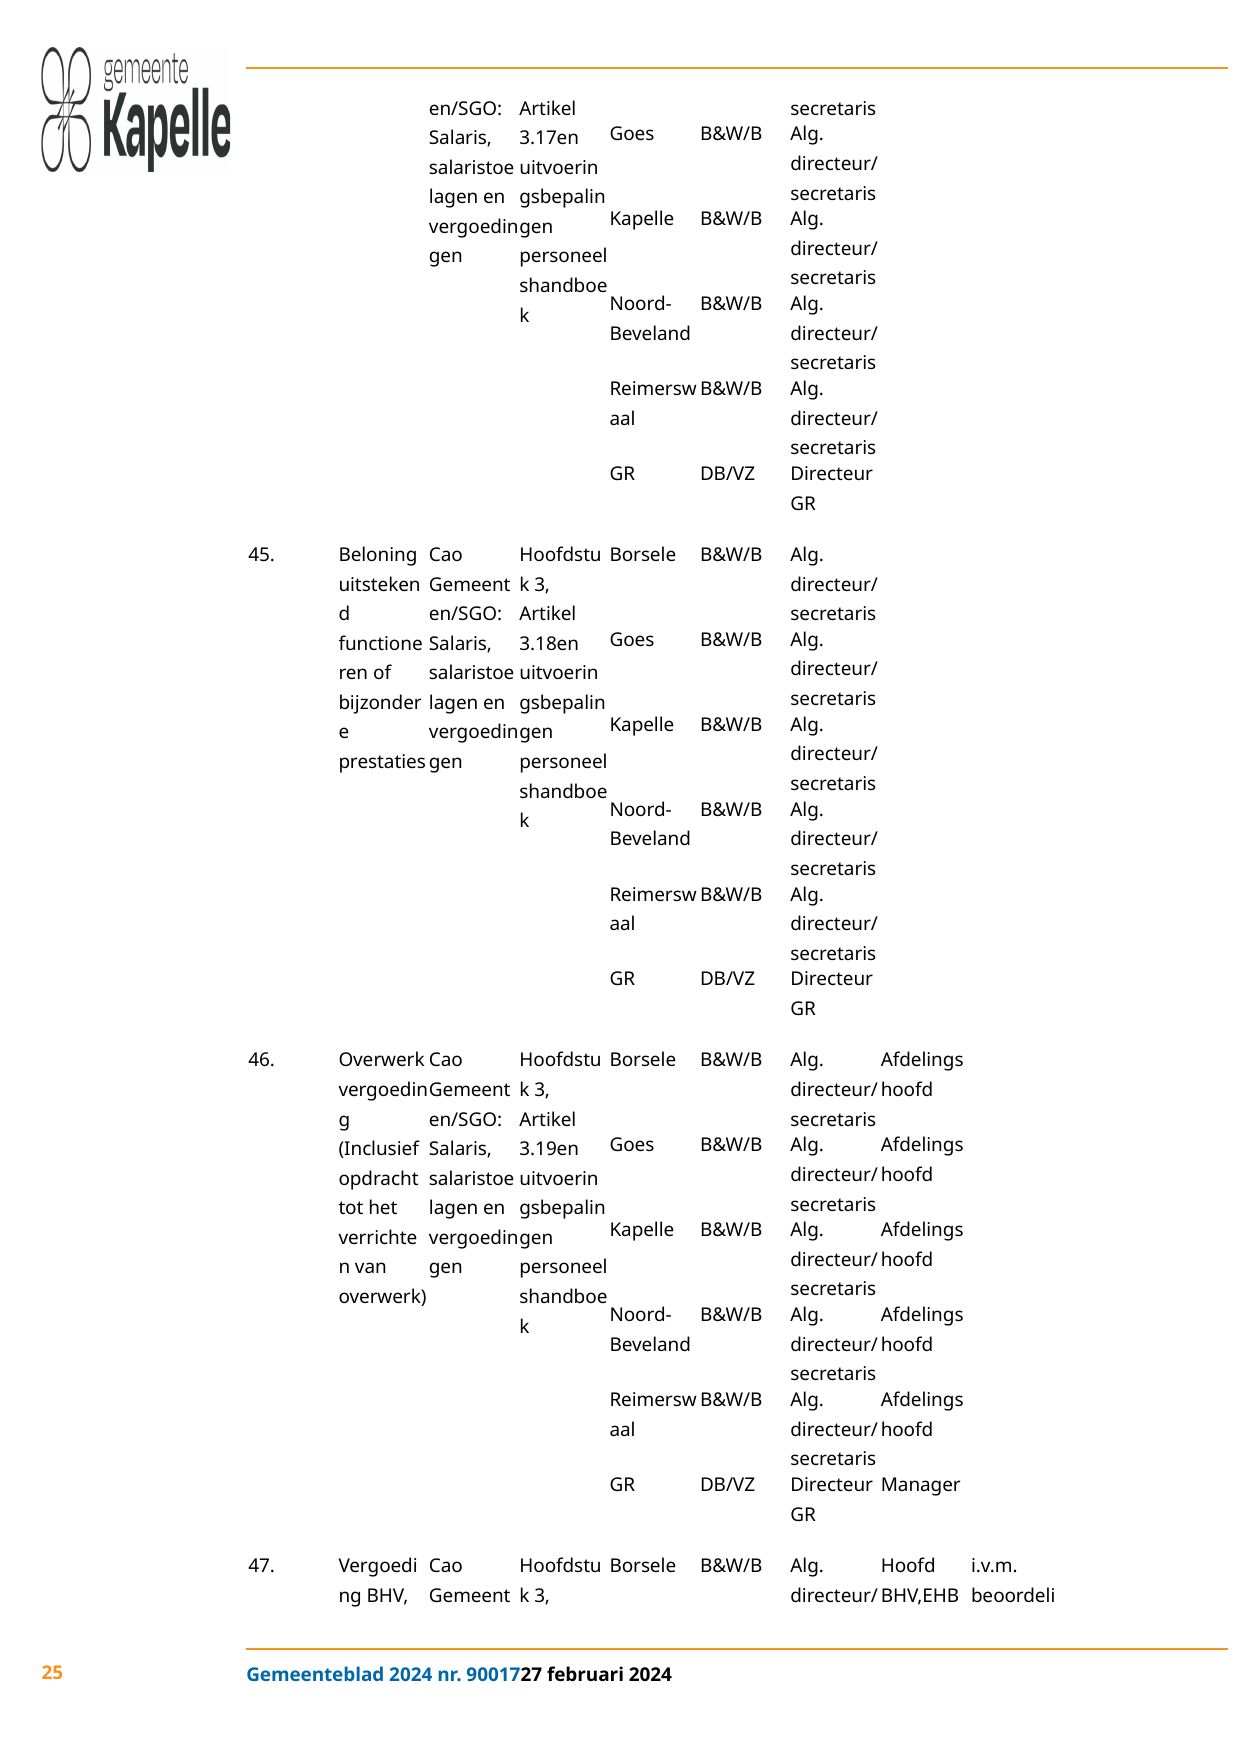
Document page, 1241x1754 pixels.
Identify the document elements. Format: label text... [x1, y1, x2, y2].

table_cell [700, 1526, 790, 1552]
table_cell Artikel 3.17en uitvoeringsbepalingen personeelshandboek [519, 95, 609, 515]
table_cell [338, 1021, 429, 1047]
picture [41, 47, 231, 172]
table_cell Afdelingshoofd [881, 1216, 971, 1301]
table_cell [881, 515, 971, 541]
table_cell en/SGO: Salaris, salaristoelagen en vergoedingen [429, 95, 519, 515]
table_cell Directeur GR [790, 966, 881, 1021]
table_cell B&W/B [700, 1047, 790, 1132]
table_cell i.v.m. beoordeli [971, 1552, 1061, 1607]
table_cell B&W/B [700, 881, 790, 966]
table_cell B&W/B [700, 290, 790, 375]
table_cell Alg. directeur/secretaris [790, 881, 881, 966]
table_cell Alg. directeur/secretaris [790, 541, 881, 626]
table_cell Alg. directeur/secretaris [790, 1386, 881, 1471]
table_cell [971, 95, 1061, 515]
table_cell Cao Gemeenten/SGO: Salaris, salaristoelagen en vergoedingen [429, 1047, 519, 1526]
table_cell [881, 541, 971, 1021]
table_cell DB/VZ [700, 460, 790, 515]
table_cell DB/VZ [700, 966, 790, 1021]
table_cell Cao Gemeent [429, 1552, 519, 1607]
table_cell Hoofd BHV,EHB [881, 1552, 971, 1607]
table_cell [609, 515, 700, 541]
table_cell [338, 515, 429, 541]
table_cell Kapelle [609, 1216, 700, 1301]
table_cell Afdelingshoofd [881, 1047, 971, 1132]
table_cell [429, 1021, 519, 1047]
table_cell Reimerswaal [609, 881, 700, 966]
table_cell [429, 1526, 519, 1552]
table_cell Alg. directeur/secretaris [790, 205, 881, 290]
table_cell [519, 1526, 609, 1552]
table_cell Alg. directeur/secretaris [790, 121, 881, 205]
table_cell [609, 1526, 700, 1552]
table_cell Alg. directeur/secretaris [790, 711, 881, 796]
table_cell 46. [248, 1047, 338, 1526]
table_cell [609, 95, 700, 121]
table_cell [971, 1526, 1061, 1552]
table_cell [700, 515, 790, 541]
table_cell Borsele [609, 1047, 700, 1132]
table_cell [700, 1021, 790, 1047]
table_cell Cao Gemeenten/SGO: Salaris, salaristoelagen en vergoedingen [429, 541, 519, 1021]
table_cell Manager [881, 1471, 971, 1526]
table_cell Noord-Beveland [609, 796, 700, 881]
table_cell secretaris [790, 95, 881, 121]
table_cell [700, 95, 790, 121]
table_cell B&W/B [700, 1552, 790, 1607]
table_cell [881, 1526, 971, 1552]
table_cell Noord-Beveland [609, 1301, 700, 1386]
table_cell [790, 515, 881, 541]
table_cell Afdelingshoofd [881, 1132, 971, 1216]
table_cell [429, 515, 519, 541]
table_cell Alg. directeur/secretaris [790, 1047, 881, 1132]
table_cell GR [609, 966, 700, 1021]
table_cell Beloning uitstekend functioneren of bijzondere prestaties [338, 541, 429, 1021]
table_cell [971, 1021, 1061, 1047]
table_cell [971, 1047, 1061, 1526]
table_cell Noord-Beveland [609, 290, 700, 375]
table_cell Alg. directeur/ [790, 1552, 881, 1607]
table_cell GR [609, 460, 700, 515]
table_cell DB/VZ [700, 1471, 790, 1526]
table_cell Alg. directeur/secretaris [790, 626, 881, 711]
table_cell Reimerswaal [609, 1386, 700, 1471]
table_cell [971, 515, 1061, 541]
table_cell [248, 515, 338, 541]
table_cell [881, 1021, 971, 1047]
table_cell Borsele [609, 541, 700, 626]
table_cell GR [609, 1471, 700, 1526]
table_cell Alg. directeur/secretaris [790, 796, 881, 881]
table_cell B&W/B [700, 541, 790, 626]
table_cell Alg. directeur/secretaris [790, 1132, 881, 1216]
table_cell B&W/B [700, 1386, 790, 1471]
table_cell 47. [248, 1552, 338, 1607]
table_cell Directeur GR [790, 460, 881, 515]
table_cell B&W/B [700, 1216, 790, 1301]
table_cell B&W/B [700, 205, 790, 290]
table_cell [248, 1021, 338, 1047]
table_cell Goes [609, 1132, 700, 1216]
table_cell Borsele [609, 1552, 700, 1607]
table_cell Goes [609, 121, 700, 205]
table_cell Goes [609, 626, 700, 711]
table_cell Alg. directeur/secretaris [790, 1216, 881, 1301]
table_cell Afdelingshoofd [881, 1386, 971, 1471]
table_cell B&W/B [700, 121, 790, 205]
table_cell Directeur GR [790, 1471, 881, 1526]
table_cell Vergoeding BHV, [338, 1552, 429, 1607]
table_cell Alg. directeur/secretaris [790, 375, 881, 460]
table_cell B&W/B [700, 1132, 790, 1216]
table_cell [248, 95, 338, 515]
table_cell Afdelingshoofd [881, 1301, 971, 1386]
table_cell [338, 95, 429, 515]
table_cell [609, 1021, 700, 1047]
table_cell [790, 1526, 881, 1552]
table_cell 45. [248, 541, 338, 1021]
table_cell [790, 1021, 881, 1047]
table_cell Alg. directeur/secretaris [790, 290, 881, 375]
table_cell [519, 515, 609, 541]
table_cell [971, 541, 1061, 1021]
table_cell B&W/B [700, 375, 790, 460]
table_cell [881, 95, 971, 515]
table_cell B&W/B [700, 1301, 790, 1386]
table_cell Reimerswaal [609, 375, 700, 460]
table_cell Hoofdstuk 3, Artikel 3.19en uitvoeringsbepalingen personeelshandboek [519, 1047, 609, 1526]
table_cell B&W/B [700, 796, 790, 881]
table_cell Kapelle [609, 711, 700, 796]
table_cell B&W/B [700, 626, 790, 711]
table_cell Alg. directeur/secretaris [790, 1301, 881, 1386]
table_cell [248, 1526, 338, 1552]
table_cell Overwerkvergoeding (Inclusief opdracht tot het verrichten van overwerk) [338, 1047, 429, 1526]
table_cell [519, 1021, 609, 1047]
table_cell Hoofdstuk 3, [519, 1552, 609, 1607]
table_cell Kapelle [609, 205, 700, 290]
table_cell [338, 1526, 429, 1552]
table_cell Hoofdstuk 3, Artikel 3.18en uitvoeringsbepalingen personeelshandboek [519, 541, 609, 1021]
table_cell B&W/B [700, 711, 790, 796]
